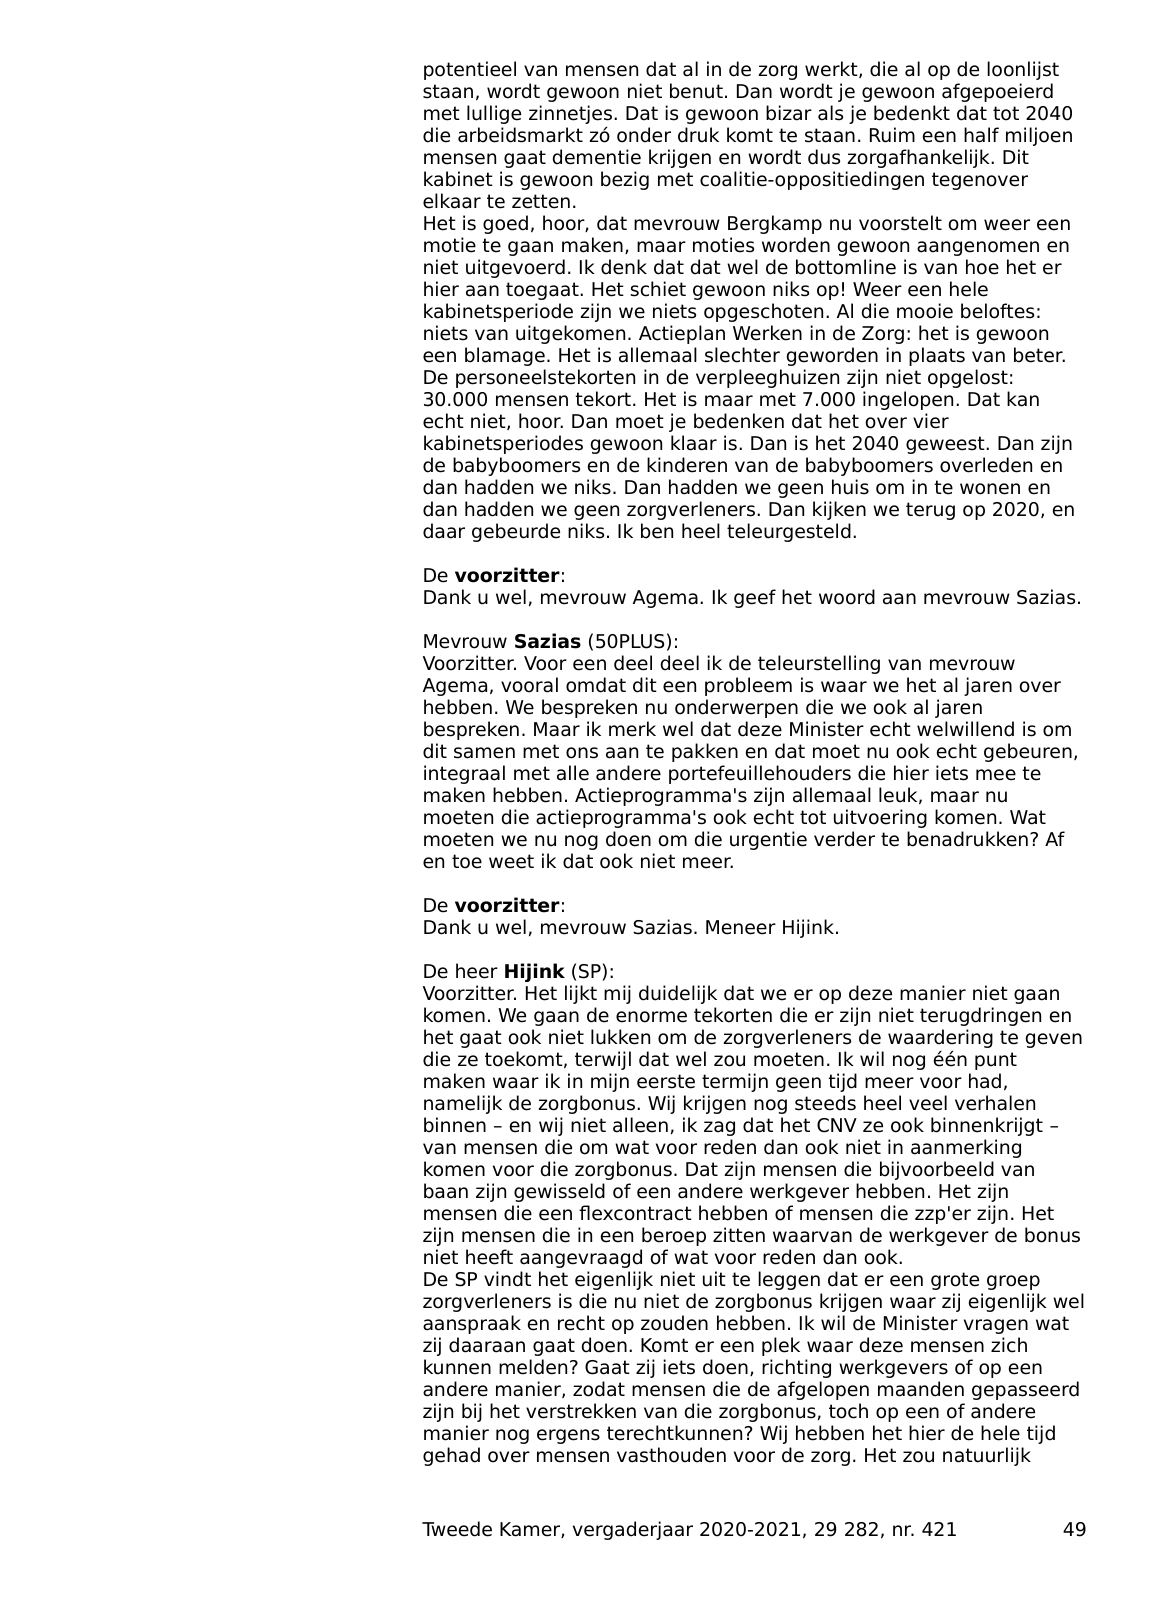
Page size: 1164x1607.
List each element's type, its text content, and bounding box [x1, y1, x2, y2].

text potentieel van mensen dat al in de zorg werkt, die al op de loonlijst staan, wordt gewoon niet benut. Dan wordt je gewoon afgepoeierd met lullige zinnetjes. Dat is gewoon bizar als je bedenkt dat tot 2040 die arbeidsmarkt zó onder druk komt te staan. Ruim een half miljoen mensen gaat dementie krijgen en wordt dus zorgafhankelijk. Dit kabinet is gewoon bezig met coalitie-oppositiedingen tegenover elkaar te zetten. [422, 59, 1087, 213]
text Mevrouw Sazias (50PLUS): [422, 631, 1087, 653]
text De SP vindt het eigenlijk niet uit te leggen dat er een grote groep zorgverleners is die nu niet de zorgbonus krijgen waar zij eigenlijk wel aanspraak en recht op zouden hebben. Ik wil de Minister vragen wat zij daaraan gaat doen. Komt er een plek waar deze mensen zich kunnen melden? Gaat zij iets doen, richting werkgevers of op een andere manier, zodat mensen die de afgelopen maanden gepasseerd zijn bij het verstrekken van die zorgbonus, toch op een of andere manier nog ergens terechtkunnen? Wij hebben het hier de hele tijd gehad over mensen vasthouden voor de zorg. Het zou natuurlijk [422, 1269, 1087, 1467]
text Voorzitter. Het lijkt mij duidelijk dat we er op deze manier niet gaan komen. We gaan de enorme tekorten die er zijn niet terugdringen en het gaat ook niet lukken om de zorgverleners de waardering te geven die ze toekomt, terwijl dat wel zou moeten. Ik wil nog één punt maken waar ik in mijn eerste termijn geen tijd meer voor had, namelijk de zorgbonus. Wij krijgen nog steeds heel veel verhalen binnen – en wij niet alleen, ik zag dat het CNV ze ook binnenkrijgt – van mensen die om wat voor reden dan ook niet in aanmerking komen voor die zorgbonus. Dat zijn mensen die bijvoorbeeld van baan zijn gewisseld of een andere werkgever hebben. Het zijn mensen die een flexcontract hebben of mensen die zzp'er zijn. Het zijn mensen die in een beroep zitten waarvan de werkgever de bonus niet heeft aangevraagd of wat voor reden dan ook. [422, 983, 1087, 1269]
text De voorzitter: [422, 895, 1087, 917]
text Voorzitter. Voor een deel deel ik de teleurstelling van mevrouw Agema, vooral omdat dit een probleem is waar we het al jaren over hebben. We bespreken nu onderwerpen die we ook al jaren bespreken. Maar ik merk wel dat deze Minister echt welwillend is om dit samen met ons aan te pakken en dat moet nu ook echt gebeuren, integraal met alle andere portefeuillehouders die hier iets mee te maken hebben. Actieprogramma's zijn allemaal leuk, maar nu moeten die actieprogramma's ook echt tot uitvoering komen. Wat moeten we nu nog doen om die urgentie verder te benadrukken? Af en toe weet ik dat ook niet meer. [422, 653, 1087, 873]
text Het is goed, hoor, dat mevrouw Bergkamp nu voorstelt om weer een motie te gaan maken, maar moties worden gewoon aangenomen en niet uitgevoerd. Ik denk dat dat wel de bottomline is van hoe het er hier aan toegaat. Het schiet gewoon niks op! Weer een hele kabinetsperiode zijn we niets opgeschoten. Al die mooie beloftes: niets van uitgekomen. Actieplan Werken in de Zorg: het is gewoon een blamage. Het is allemaal slechter geworden in plaats van beter. De personeelstekorten in de verpleeghuizen zijn niet opgelost: 30.000 mensen tekort. Het is maar met 7.000 ingelopen. Dat kan echt niet, hoor. Dan moet je bedenken dat het over vier kabinetsperiodes gewoon klaar is. Dan is het 2040 geweest. Dan zijn de babyboomers en de kinderen van de babyboomers overleden en dan hadden we niks. Dan hadden we geen huis om in te wonen en dan hadden we geen zorgverleners. Dan kijken we terug op 2020, en daar gebeurde niks. Ik ben heel teleurgesteld. [422, 213, 1087, 543]
text De voorzitter: [422, 565, 1087, 587]
text De heer Hijink (SP): [422, 961, 1087, 983]
text Dank u wel, mevrouw Agema. Ik geef het woord aan mevrouw Sazias. [422, 587, 1087, 609]
text Dank u wel, mevrouw Sazias. Meneer Hijink. [422, 917, 1087, 939]
